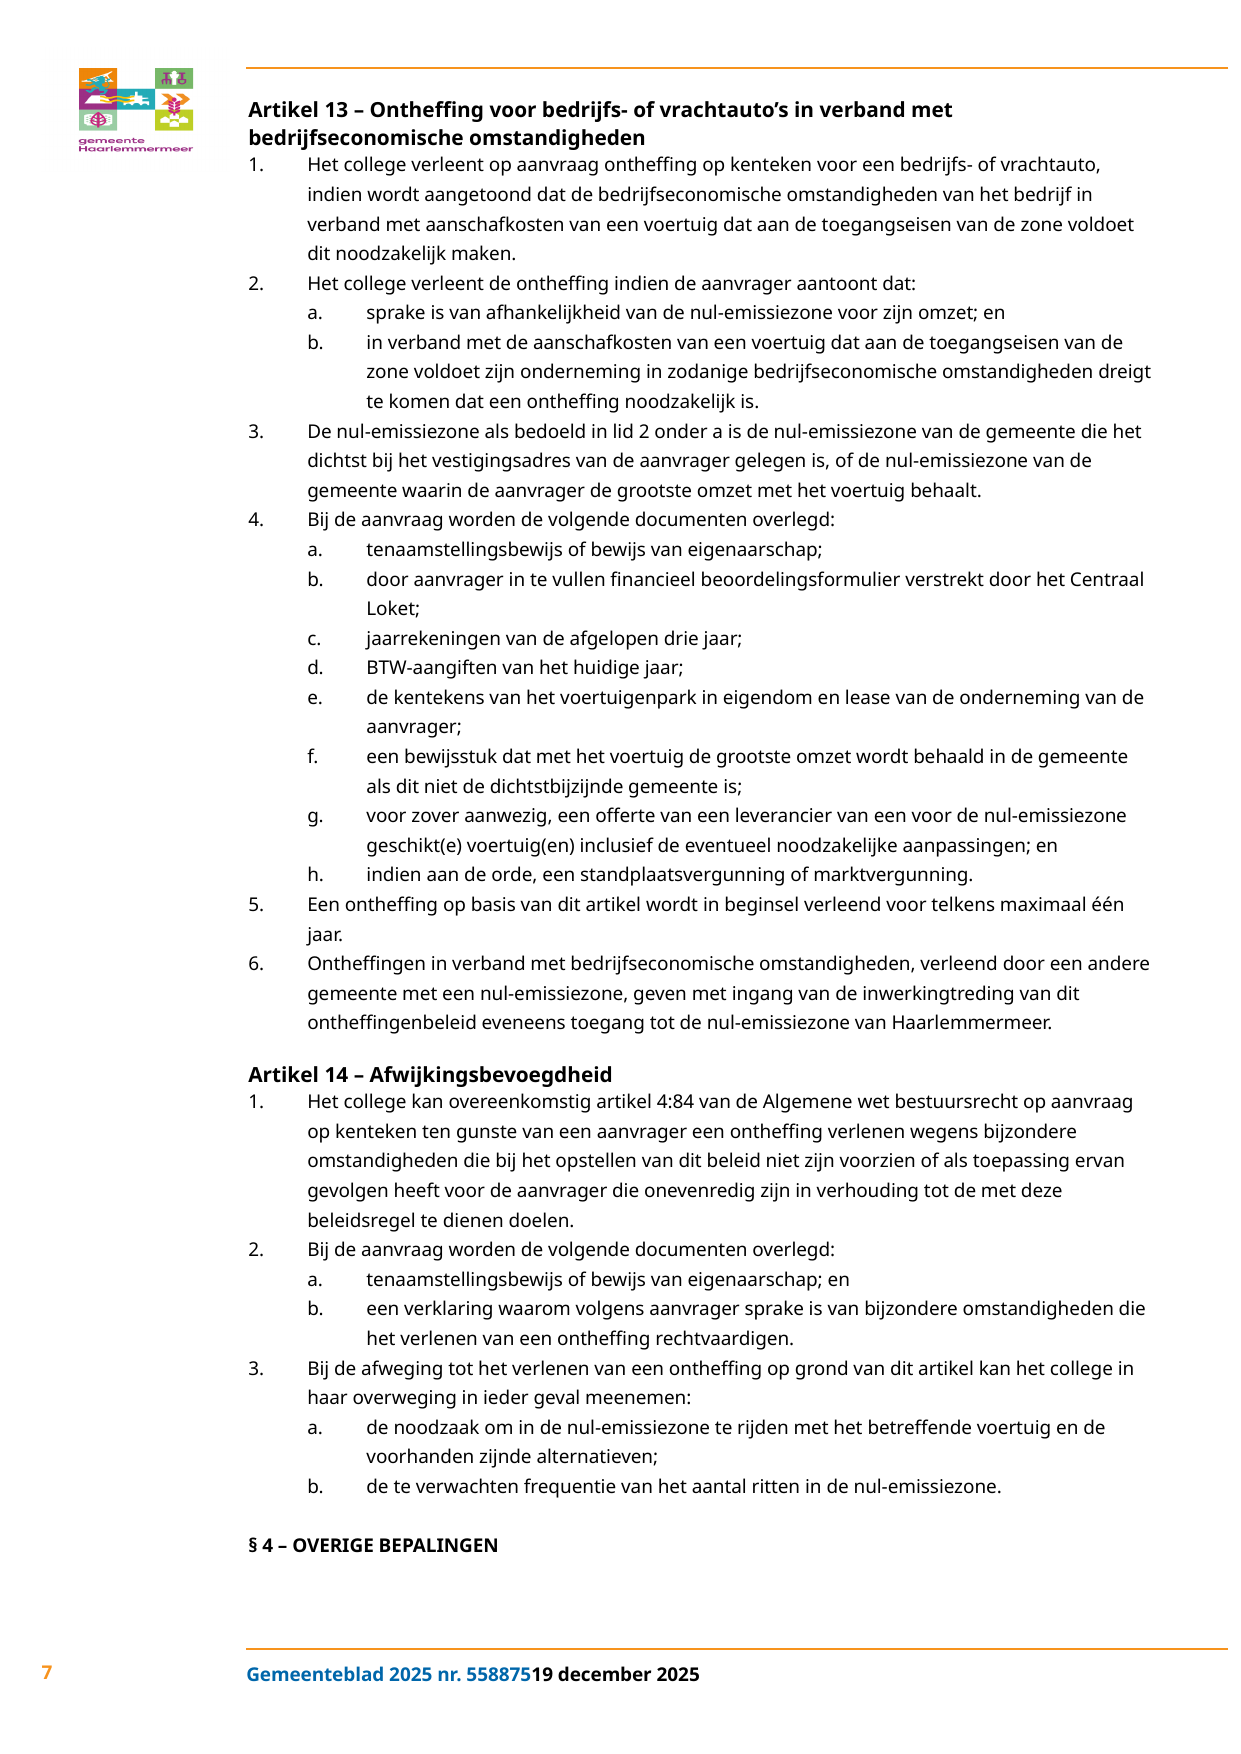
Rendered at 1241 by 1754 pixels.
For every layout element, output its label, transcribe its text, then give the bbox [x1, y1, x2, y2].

list voor zover aanwezig, een offerte van een leverancier van een voor de nul-emissiezone geschikt(e) voertuig(en) inclusief de eventueel noodzakelijke aanpassingen; en [307, 802, 1152, 858]
list sprake is van afhankelijkheid van de nul-emissiezone voor zijn omzet; en [307, 299, 1152, 325]
list jaarrekeningen van de afgelopen drie jaar; [307, 625, 1152, 651]
list Ontheffingen in verband met bedrijfseconomische omstandigheden, verleend door een andere gemeente met een nul-emissiezone, geven met ingang van de inwerkingtreding van dit ontheffingenbeleid eveneens toegang tot de nul-emissiezone van Haarlemmermeer. [248, 950, 1152, 1035]
list de te verwachten frequentie van het aantal ritten in de nul-emissiezone. [307, 1473, 1152, 1499]
list Een ontheffing op basis van dit artikel wordt in beginsel verleend voor telkens maximaal één jaar. [248, 891, 1152, 947]
list de kentekens van het voertuigenpark in eigendom en lease van de onderneming van de aanvrager; [307, 684, 1152, 739]
list een bewijsstuk dat met het voertuig de grootste omzet wordt behaald in de gemeente als dit niet de dichtstbijzijnde gemeente is; [307, 743, 1152, 799]
text Artikel 14 – Afwijkingsbevoegdheid [248, 1060, 1152, 1088]
text Artikel 13 – Ontheffing voor bedrijfs- of vrachtauto’s in verband met bedrijfseconomische omstandigheden [248, 95, 1152, 152]
text § 4 – OVERIGE BEPALINGEN [248, 1532, 1152, 1558]
list in verband met de aanschafkosten van een voertuig dat aan de toegangseisen van de zone voldoet zijn onderneming in zodanige bedrijfseconomische omstandigheden dreigt te komen dat een ontheffing noodzakelijk is. [307, 329, 1152, 414]
list Bij de aanvraag worden de volgende documenten overlegd: [248, 1236, 1152, 1262]
list Het college verleent de ontheffing indien de aanvrager aantoont dat: [248, 270, 1152, 296]
list door aanvrager in te vullen financieel beoordelingsformulier verstrekt door het Centraal Loket; [307, 566, 1152, 621]
list Het college kan overeenkomstig artikel 4:84 van de Algemene wet bestuursrecht op aanvraag op kenteken ten gunste van een aanvrager een ontheffing verlenen wegens bijzondere omstandigheden die bij het opstellen van dit beleid niet zijn voorzien of als toepassing ervan gevolgen heeft voor de aanvrager die onevenredig zijn in verhouding tot de met deze beleidsregel te dienen doelen. [248, 1088, 1152, 1232]
list tenaamstellingsbewijs of bewijs van eigenaarschap; [307, 536, 1152, 562]
list Bij de aanvraag worden de volgende documenten overlegd: [248, 507, 1152, 532]
list een verklaring waarom volgens aanvrager sprake is van bijzondere omstandigheden die het verlenen van een ontheffing rechtvaardigen. [307, 1296, 1152, 1351]
list Bij de afweging tot het verlenen van een ontheffing op grond van dit artikel kan het college in haar overweging in ieder geval meenemen: [248, 1355, 1152, 1410]
list De nul-emissiezone als bedoeld in lid 2 onder a is de nul-emissiezone van de gemeente die het dichtst bij het vestigingsadres van de aanvrager gelegen is, of de nul-emissiezone van de gemeente waarin de aanvrager de grootste omzet met het voertuig behaalt. [248, 418, 1152, 503]
list de noodzaak om in de nul-emissiezone te rijden met het betreffende voertuig en de voorhanden zijnde alternatieven; [307, 1414, 1152, 1469]
list tenaamstellingsbewijs of bewijs van eigenaarschap; en [307, 1266, 1152, 1292]
list Het college verleent op aanvraag ontheffing op kenteken voor een bedrijfs- of vrachtauto, indien wordt aangetoond dat de bedrijfseconomische omstandigheden van het bedrijf in verband met aanschafkosten van een voertuig dat aan de toegangseisen van de zone voldoet dit noodzakelijk maken. [248, 152, 1152, 266]
list indien aan de orde, een standplaatsvergunning of marktvergunning. [307, 862, 1152, 887]
picture [41, 47, 231, 172]
list BTW-aangiften van het huidige jaar; [307, 654, 1152, 680]
